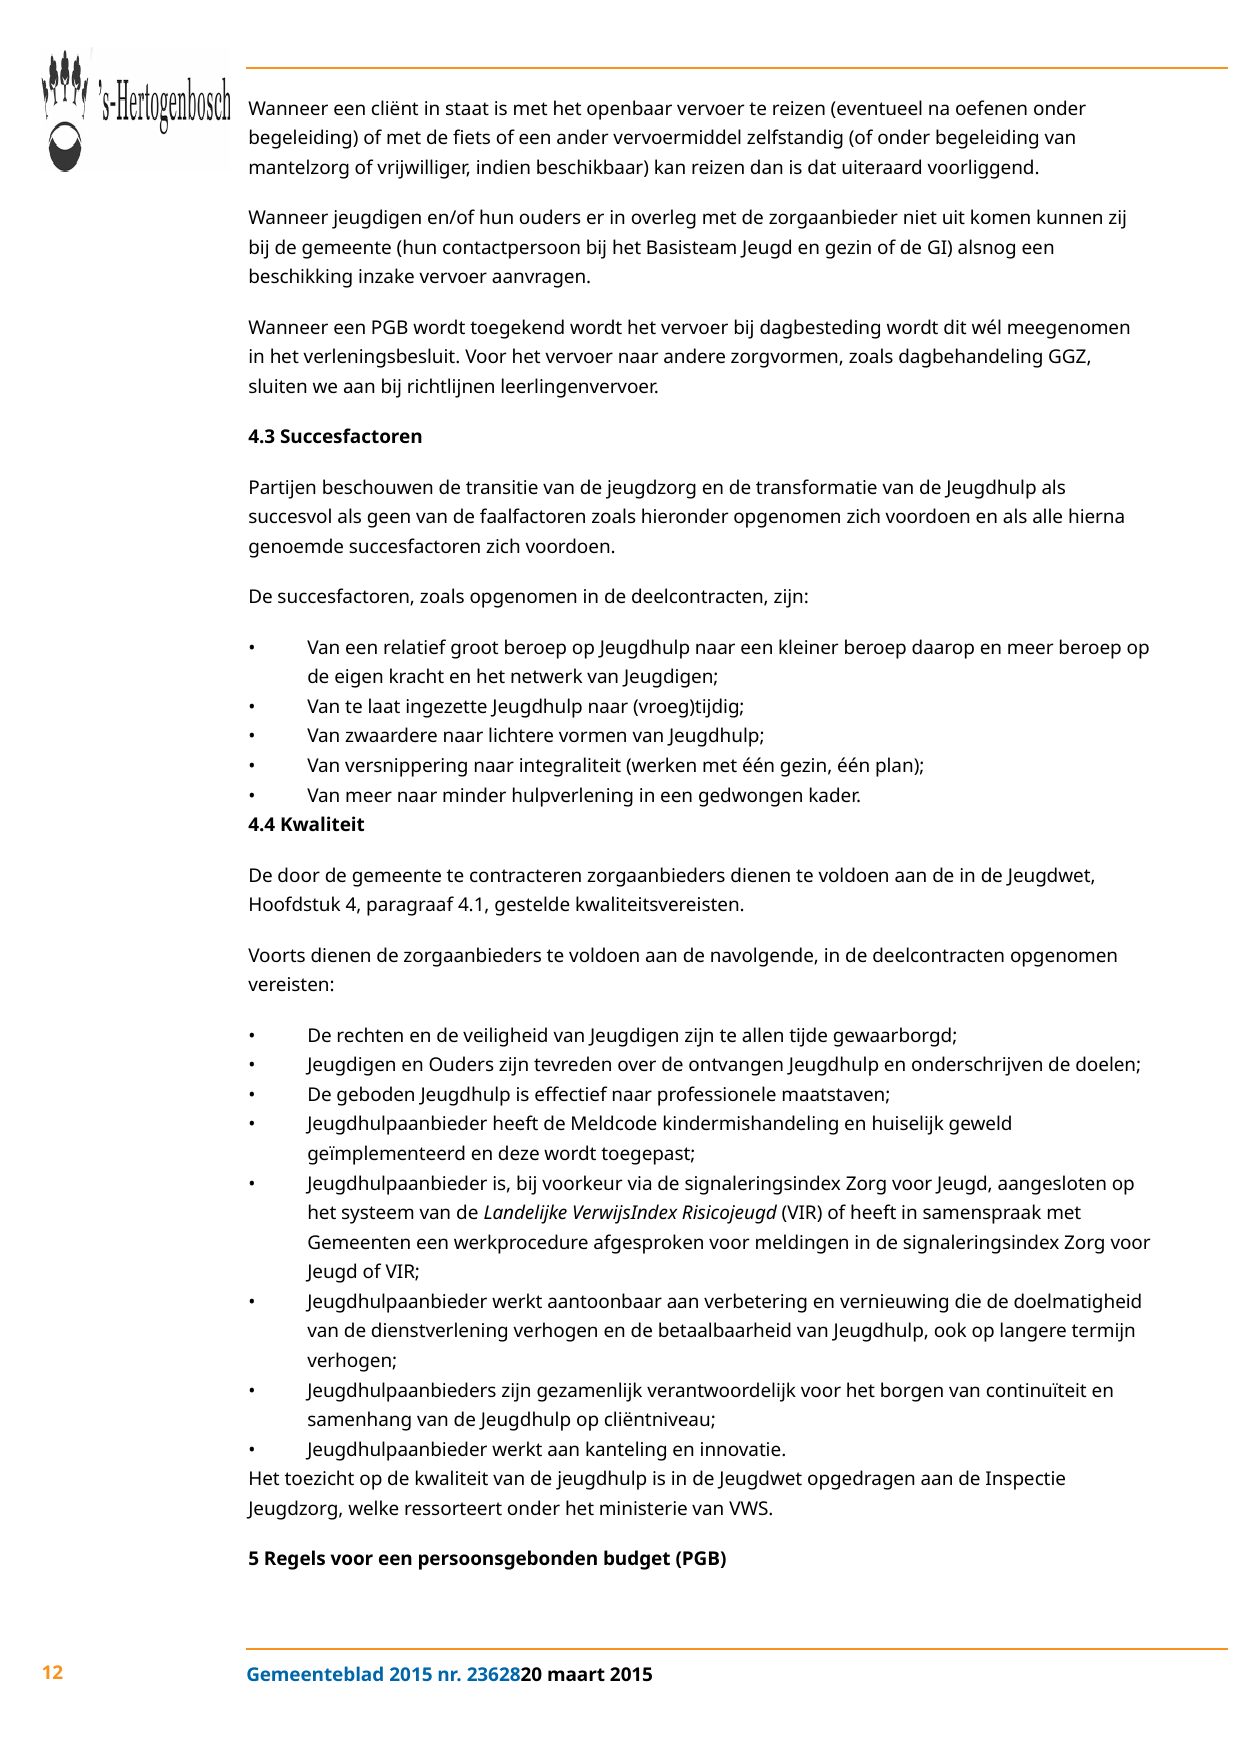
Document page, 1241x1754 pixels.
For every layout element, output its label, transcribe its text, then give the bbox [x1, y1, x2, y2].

list Van te laat ingezette Jeugdhulp naar (vroeg)tijdig; [248, 693, 1152, 719]
text Wanneer een cliënt in staat is met het openbaar vervoer te reizen (eventueel na oefenen onder begeleiding) of met de fiets of een ander vervoermiddel zelfstandig (of onder begeleiding van mantelzorg of vrijwilliger, indien beschikbaar) kan reizen dan is dat uiteraard voorliggend. [248, 95, 1152, 180]
text Wanneer een PGB wordt toegekend wordt het vervoer bij dagbesteding wordt dit wél meegenomen in het verleningsbesluit. Voor het vervoer naar andere zorgvormen, zoals dagbehandeling GGZ, sluiten we aan bij richtlijnen leerlingenvervoer. [248, 314, 1152, 399]
text De door de gemeente te contracteren zorgaanbieders dienen te voldoen aan de in de Jeugdwet, Hoofdstuk 4, paragraaf 4.1, gestelde kwaliteitsvereisten. [248, 862, 1152, 917]
list De rechten en de veiligheid van Jeugdigen zijn te allen tijde gewaarborgd; [248, 1022, 1152, 1048]
list Van versnippering naar integraliteit (werken met één gezin, één plan); [248, 752, 1152, 778]
picture [41, 47, 231, 172]
list Jeugdhulpaanbieder werkt aan kanteling en innovatie. [248, 1436, 1152, 1462]
list Van zwaardere naar lichtere vormen van Jeugdhulp; [248, 723, 1152, 748]
text 4.4 Kwaliteit [248, 811, 1152, 837]
text Voorts dienen de zorgaanbieders te voldoen aan de navolgende, in de deelcontracten opgenomen vereisten: [248, 942, 1152, 997]
list Jeugdhulpaanbieder werkt aantoonbaar aan verbetering en vernieuwing die de doelmatigheid van de dienstverlening verhogen en de betaalbaarheid van Jeugdhulp, ook op langere termijn verhogen; [248, 1288, 1152, 1373]
list De geboden Jeugdhulp is effectief naar professionele maatstaven; [248, 1081, 1152, 1107]
list Jeugdhulpaanbieders zijn gezamenlijk verantwoordelijk voor het borgen van continuïteit en samenhang van de Jeugdhulp op cliëntniveau; [248, 1377, 1152, 1432]
list Jeugdhulpaanbieder is, bij voorkeur via de signaleringsindex Zorg voor Jeugd, aangesloten op het systeem van de Landelijke VerwijsIndex Risicojeugd (VIR) of heeft in samenspraak met Gemeenten een werkprocedure afgesproken voor meldingen in de signaleringsindex Zorg voor Jeugd of VIR; [248, 1170, 1152, 1284]
list Van meer naar minder hulpverlening in een gedwongen kader. [248, 782, 1152, 808]
text De succesfactoren, zoals opgenomen in de deelcontracten, zijn: [248, 583, 1152, 609]
text 4.3 Succesfactoren [248, 423, 1152, 449]
text 5 Regels voor een persoonsgebonden budget (PGB) [248, 1546, 1152, 1571]
list Jeugdhulpaanbieder heeft de Meldcode kindermishandeling en huiselijk geweld geïmplementeerd en deze wordt toegepast; [248, 1111, 1152, 1166]
list Jeugdigen en Ouders zijn tevreden over de ontvangen Jeugdhulp en onderschrijven de doelen; [248, 1051, 1152, 1077]
text Het toezicht op de kwaliteit van de jeugdhulp is in de Jeugdwet opgedragen aan de Inspectie Jeugdzorg, welke ressorteert onder het ministerie van VWS. [248, 1466, 1152, 1521]
text Partijen beschouwen de transitie van de jeugdzorg en de transformatie van de Jeugdhulp als succesvol als geen van de faalfactoren zoals hieronder opgenomen zich voordoen en als alle hierna genoemde succesfactoren zich voordoen. [248, 474, 1152, 559]
list Van een relatief groot beroep op Jeugdhulp naar een kleiner beroep daarop en meer beroep op de eigen kracht en het netwerk van Jeugdigen; [248, 634, 1152, 689]
text Wanneer jeugdigen en/of hun ouders er in overleg met de zorgaanbieder niet uit komen kunnen zij bij de gemeente (hun contactpersoon bij het Basisteam Jeugd en gezin of de GI) alsnog een beschikking inzake vervoer aanvragen. [248, 204, 1152, 289]
